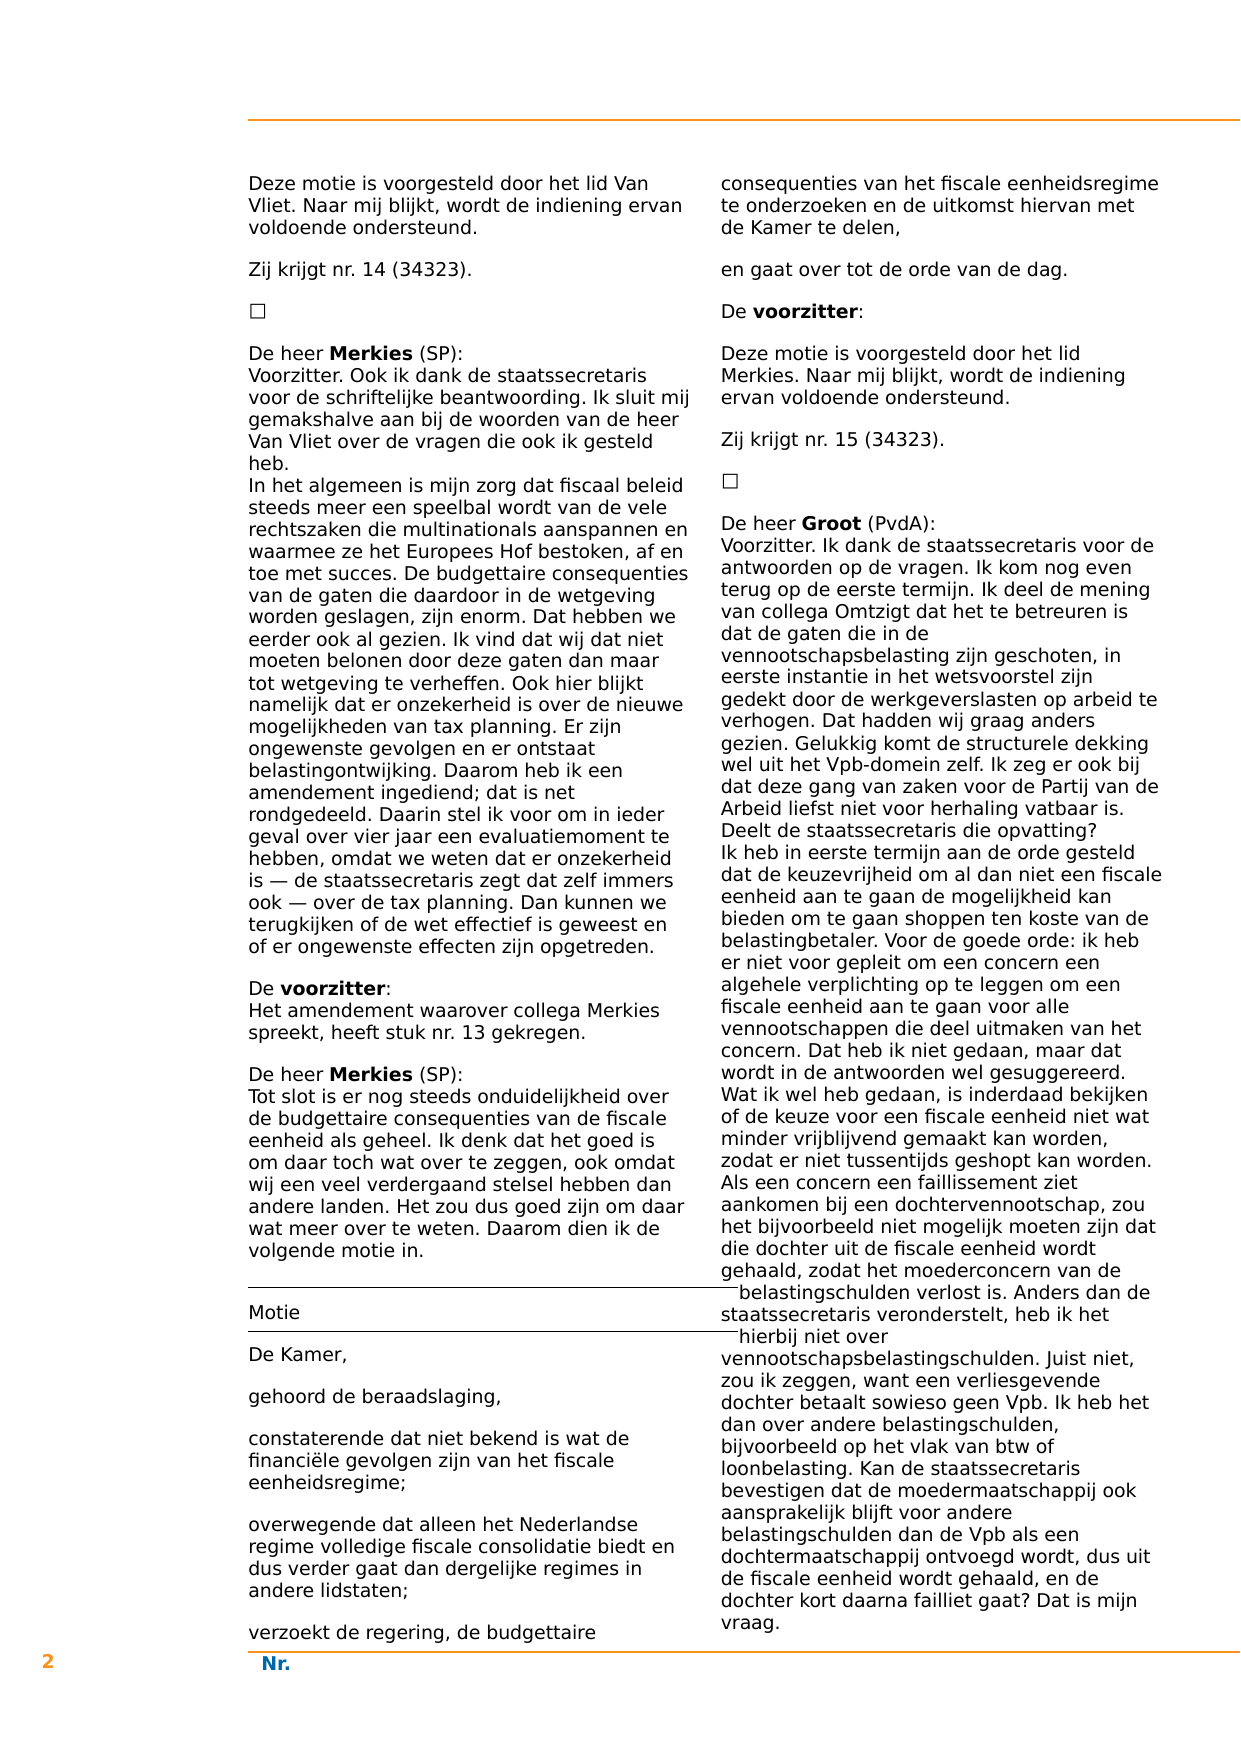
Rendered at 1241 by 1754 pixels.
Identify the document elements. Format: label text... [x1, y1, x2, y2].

text en gaat over tot de orde van de dag. [721, 259, 1163, 281]
text Deze motie is voorgesteld door het lid Van Vliet. Naar mij blijkt, wordt de indiening ervan voldoende ondersteund. [248, 173, 691, 239]
text De heer Merkies (SP): [248, 343, 691, 365]
text overwegende dat alleen het Nederlandse regime volledige fiscale consolidatie biedt en dus verder gaat dan dergelijke regimes in andere lidstaten; [248, 1514, 691, 1602]
text Zij krijgt nr. 14 (34323). [248, 259, 691, 281]
text Motie [248, 1302, 691, 1324]
text ⬜ [248, 301, 691, 323]
text Voorzitter. Ook ik dank de staatssecretaris voor de schriftelijke beantwoording. Ik sluit mij gemakshalve aan bij de woorden van de heer Van Vliet over de vragen die ook ik gesteld heb. [248, 365, 691, 474]
text De heer Merkies (SP): [248, 1064, 691, 1086]
text De Kamer, [248, 1344, 691, 1366]
text verzoekt de regering, de budgettaire [248, 1622, 691, 1643]
text constaterende dat niet bekend is wat de financiële gevolgen zijn van het fiscale eenheidsregime; [248, 1428, 691, 1494]
text Het amendement waarover collega Merkies spreekt, heeft stuk nr. 13 gekregen. [248, 1000, 691, 1044]
text De heer Groot (PvdA): [721, 513, 1163, 534]
text In het algemeen is mijn zorg dat fiscaal beleid steeds meer een speelbal wordt van de vele rechtszaken die multinationals aanspannen en waarmee ze het Europees Hof bestoken, af en toe met succes. De budgettaire consequenties van de gaten die daardoor in de wetgeving worden geslagen, zijn enorm. Dat hebben we eerder ook al gezien. Ik vind dat wij dat niet moeten belonen door deze gaten dan maar tot wetgeving te verheffen. Ook hier blijkt namelijk dat er onzekerheid is over de nieuwe mogelijkheden van tax planning. Er zijn ongewenste gevolgen en er ontstaat belastingontwijking. Daarom heb ik een amendement ingediend; dat is net rondgedeeld. Daarin stel ik voor om in ieder geval over vier jaar een evaluatiemoment te hebben, omdat we weten dat er onzekerheid is — de staatssecretaris zegt dat zelf immers ook — over de tax planning. Dan kunnen we terugkijken of de wet effectief is geweest en of er ongewenste effecten zijn opgetreden. [248, 474, 691, 958]
text De voorzitter: [721, 301, 1163, 323]
text Voorzitter. Ik dank de staatssecretaris voor de antwoorden op de vragen. Ik kom nog even terug op de eerste termijn. Ik deel de mening van collega Omtzigt dat het te betreuren is dat de gaten die in de vennootschapsbelasting zijn geschoten, in eerste instantie in het wetsvoorstel zijn gedekt door de werkgeverslasten op arbeid te verhogen. Dat hadden wij graag anders gezien. Gelukkig komt de structurele dekking wel uit het Vpb-domein zelf. Ik zeg er ook bij dat deze gang van zaken voor de Partij van de Arbeid liefst niet voor herhaling vatbaar is. Deelt de staatssecretaris die opvatting? [721, 534, 1163, 842]
text gehoord de beraadslaging, [248, 1386, 691, 1408]
text Ik heb in eerste termijn aan de orde gesteld dat de keuzevrijheid om al dan niet een fiscale eenheid aan te gaan de mogelijkheid kan bieden om te gaan shoppen ten koste van de belastingbetaler. Voor de goede orde: ik heb er niet voor gepleit om een concern een algehele verplichting op te leggen om een fiscale eenheid aan te gaan voor alle vennootschappen die deel uitmaken van het concern. Dat heb ik niet gedaan, maar dat wordt in de antwoorden wel gesuggereerd. [721, 842, 1163, 1084]
text consequenties van het fiscale eenheidsregime te onderzoeken en de uitkomst hiervan met de Kamer te delen, [721, 173, 1163, 239]
text Wat ik wel heb gedaan, is inderdaad bekijken of de keuze voor een fiscale eenheid niet wat minder vrijblijvend gemaakt kan worden, zodat er niet tussentijds geshopt kan worden. Als een concern een faillissement ziet aankomen bij een dochtervennootschap, zou het bijvoorbeeld niet mogelijk moeten zijn dat die dochter uit de fiscale eenheid wordt gehaald, zodat het moederconcern van de belastingschulden verlost is. Anders dan de staatssecretaris veronderstelt, heb ik het hierbij niet over vennootschapsbelastingschulden. Juist niet, zou ik zeggen, want een verliesgevende dochter betaalt sowieso geen Vpb. Ik heb het dan over andere belastingschulden, bijvoorbeeld op het vlak van btw of loonbelasting. Kan de staatssecretaris bevestigen dat de moedermaatschappij ook aansprakelijk blijft voor andere belastingschulden dan de Vpb als een dochtermaatschappij ontvoegd wordt, dus uit de fiscale eenheid wordt gehaald, en de dochter kort daarna failliet gaat? Dat is mijn vraag. [721, 1084, 1163, 1633]
text Tot slot is er nog steeds onduidelijkheid over de budgettaire consequenties van de fiscale eenheid als geheel. Ik denk dat het goed is om daar toch wat over te zeggen, ook omdat wij een veel verdergaand stelsel hebben dan andere landen. Het zou dus goed zijn om daar wat meer over te weten. Daarom dien ik de volgende motie in. [248, 1086, 691, 1262]
text ⬜ [721, 471, 1163, 493]
text De voorzitter: [248, 978, 691, 1000]
text Zij krijgt nr. 15 (34323). [721, 429, 1163, 451]
text Deze motie is voorgesteld door het lid Merkies. Naar mij blijkt, wordt de indiening ervan voldoende ondersteund. [721, 343, 1163, 409]
